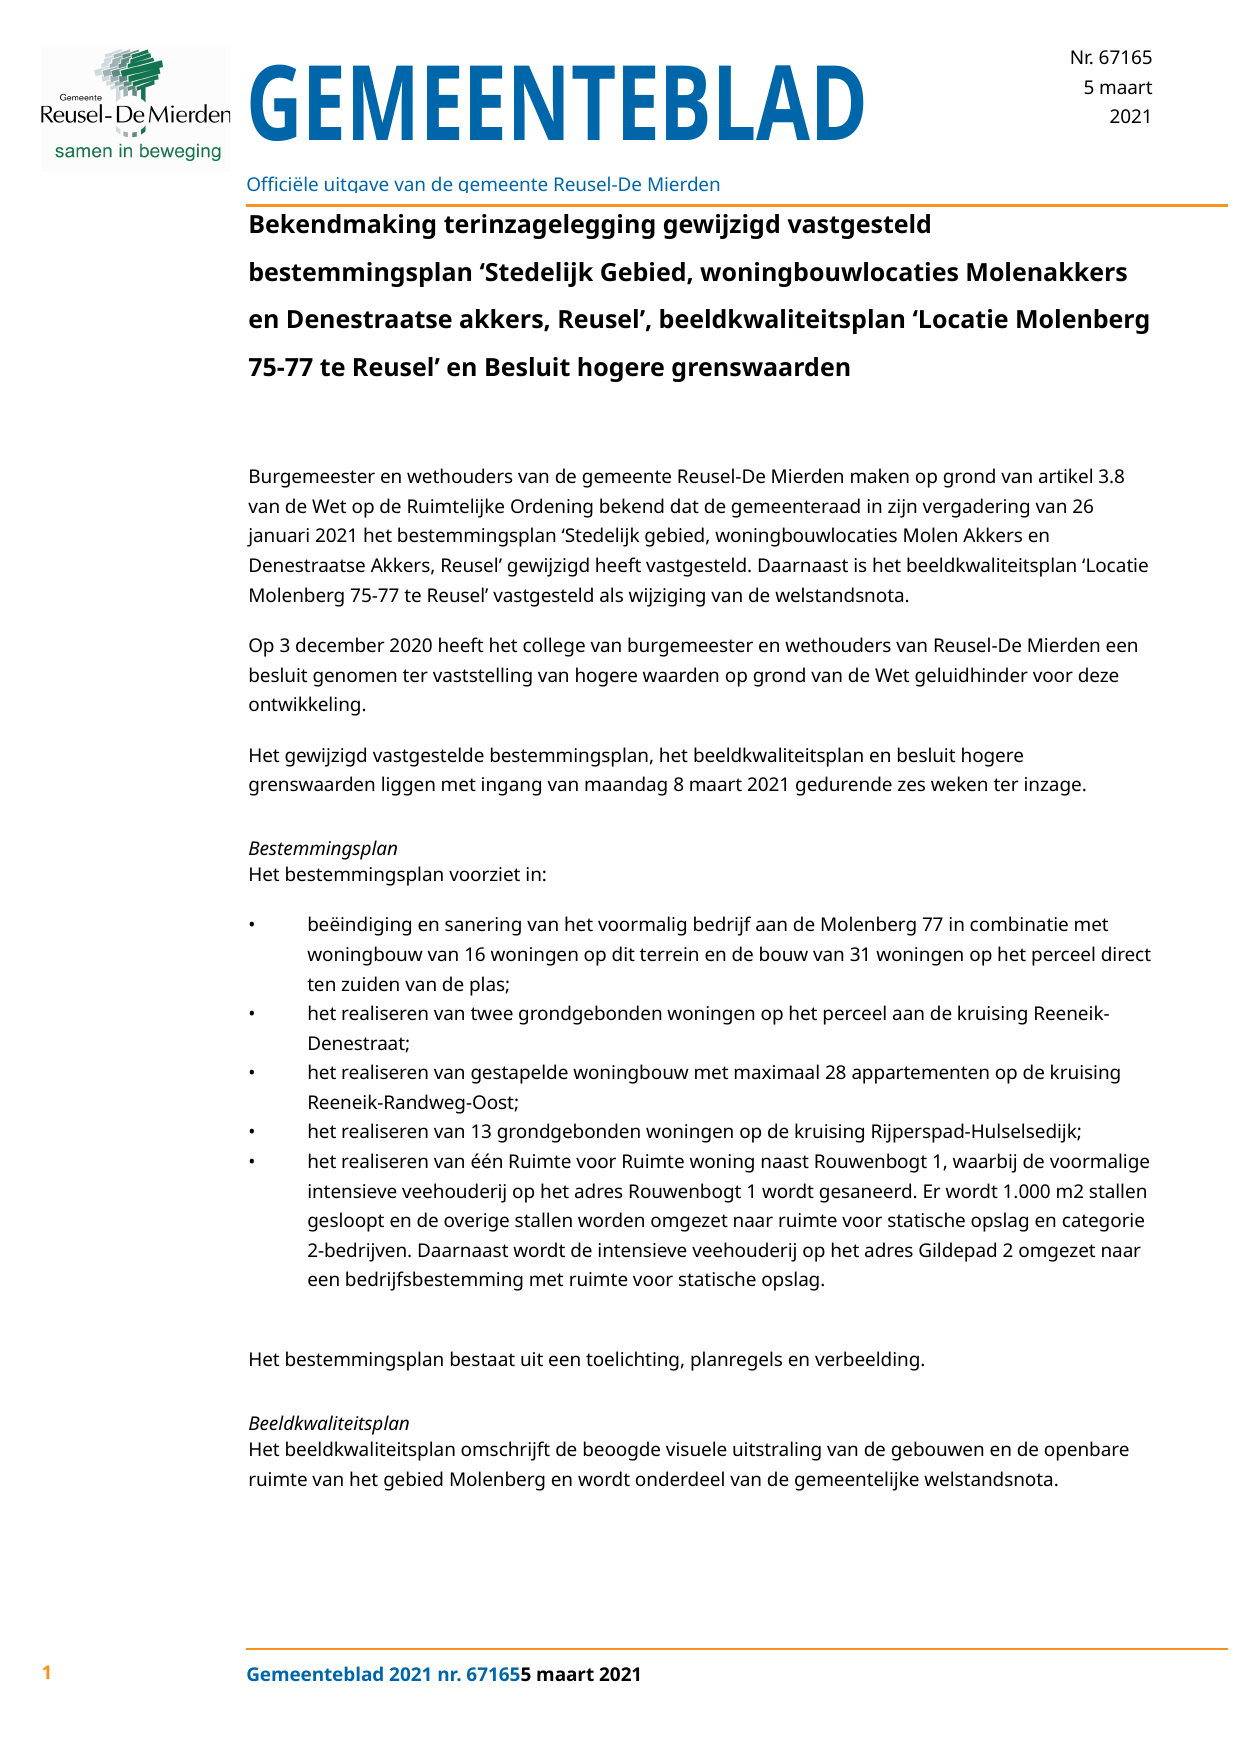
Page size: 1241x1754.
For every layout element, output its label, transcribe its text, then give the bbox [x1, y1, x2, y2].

list het realiseren van twee grondgebonden woningen op het perceel aan de kruising Reeneik-Denestraat; [248, 1000, 1152, 1056]
list het realiseren van 13 grondgebonden woningen op de kruising Rijperspad-Hulselsedijk; [248, 1119, 1152, 1144]
text Beeldkwaliteitsplan [248, 1411, 1152, 1436]
text Burgemeester en wethouders van de gemeente Reusel-De Mierden maken op grond van artikel 3.8 van de Wet op de Ruimtelijke Ordening bekend dat de gemeenteraad in zijn vergadering van 26 januari 2021 het bestemmingsplan ‘Stedelijk gebied, woningbouwlocaties Molen Akkers en Denestraatse Akkers, Reusel’ gewijzigd heeft vastgesteld. Daarnaast is het beeldkwaliteitsplan ‘Locatie Molenberg 75-77 te Reusel’ vastgesteld als wijziging van de welstandsnota. [248, 463, 1152, 608]
text Het bestemmingsplan voorziet in: [248, 861, 1152, 887]
text Bekendmaking terinzagelegging gewijzigd vastgesteld bestemmingsplan ‘Stedelijk Gebied, woningbouwlocaties Molenakkers en Denestraatse akkers, Reusel’, beeldkwaliteitsplan ‘Locatie Molenberg 75-77 te Reusel’ en Besluit hogere grenswaarden [248, 207, 1152, 384]
text Bestemmingsplan [248, 835, 1152, 861]
text Het gewijzigd vastgestelde bestemmingsplan, het beeldkwaliteitsplan en besluit hogere grenswaarden liggen met ingang van maandag 8 maart 2021 gedurende zes weken ter inzage. [248, 742, 1152, 797]
list beëindiging en sanering van het voormalig bedrijf aan de Molenberg 77 in combinatie met woningbouw van 16 woningen op dit terrein en de bouw van 31 woningen op het perceel direct ten zuiden van de plas; [248, 912, 1152, 996]
list het realiseren van één Ruimte voor Ruimte woning naast Rouwenbogt 1, waarbij de voormalige intensieve veehouderij op het adres Rouwenbogt 1 wordt gesaneerd. Er wordt 1.000 m2 stallen gesloopt en de overige stallen worden omgezet naar ruimte voor statische opslag en categorie 2-bedrijven. Daarnaast wordt de intensieve veehouderij op het adres Gildepad 2 omgezet naar een bedrijfsbestemming met ruimte voor statische opslag. [248, 1148, 1152, 1292]
text Op 3 december 2020 heeft het college van burgemeester en wethouders van Reusel-De Mierden een besluit genomen ter vaststelling van hogere waarden op grond van de Wet geluidhinder voor deze ontwikkeling. [248, 632, 1152, 717]
text Het bestemmingsplan bestaat uit een toelichting, planregels en verbeelding. [248, 1347, 1152, 1372]
picture [41, 47, 231, 172]
list het realiseren van gestapelde woningbouw met maximaal 28 appartementen op de kruising Reeneik-Randweg-Oost; [248, 1059, 1152, 1115]
text Het beeldkwaliteitsplan omschrijft de beoogde visuele uitstraling van de gebouwen en de openbare ruimte van het gebied Molenberg en wordt onderdeel van de gemeentelijke welstandsnota. [248, 1436, 1152, 1492]
